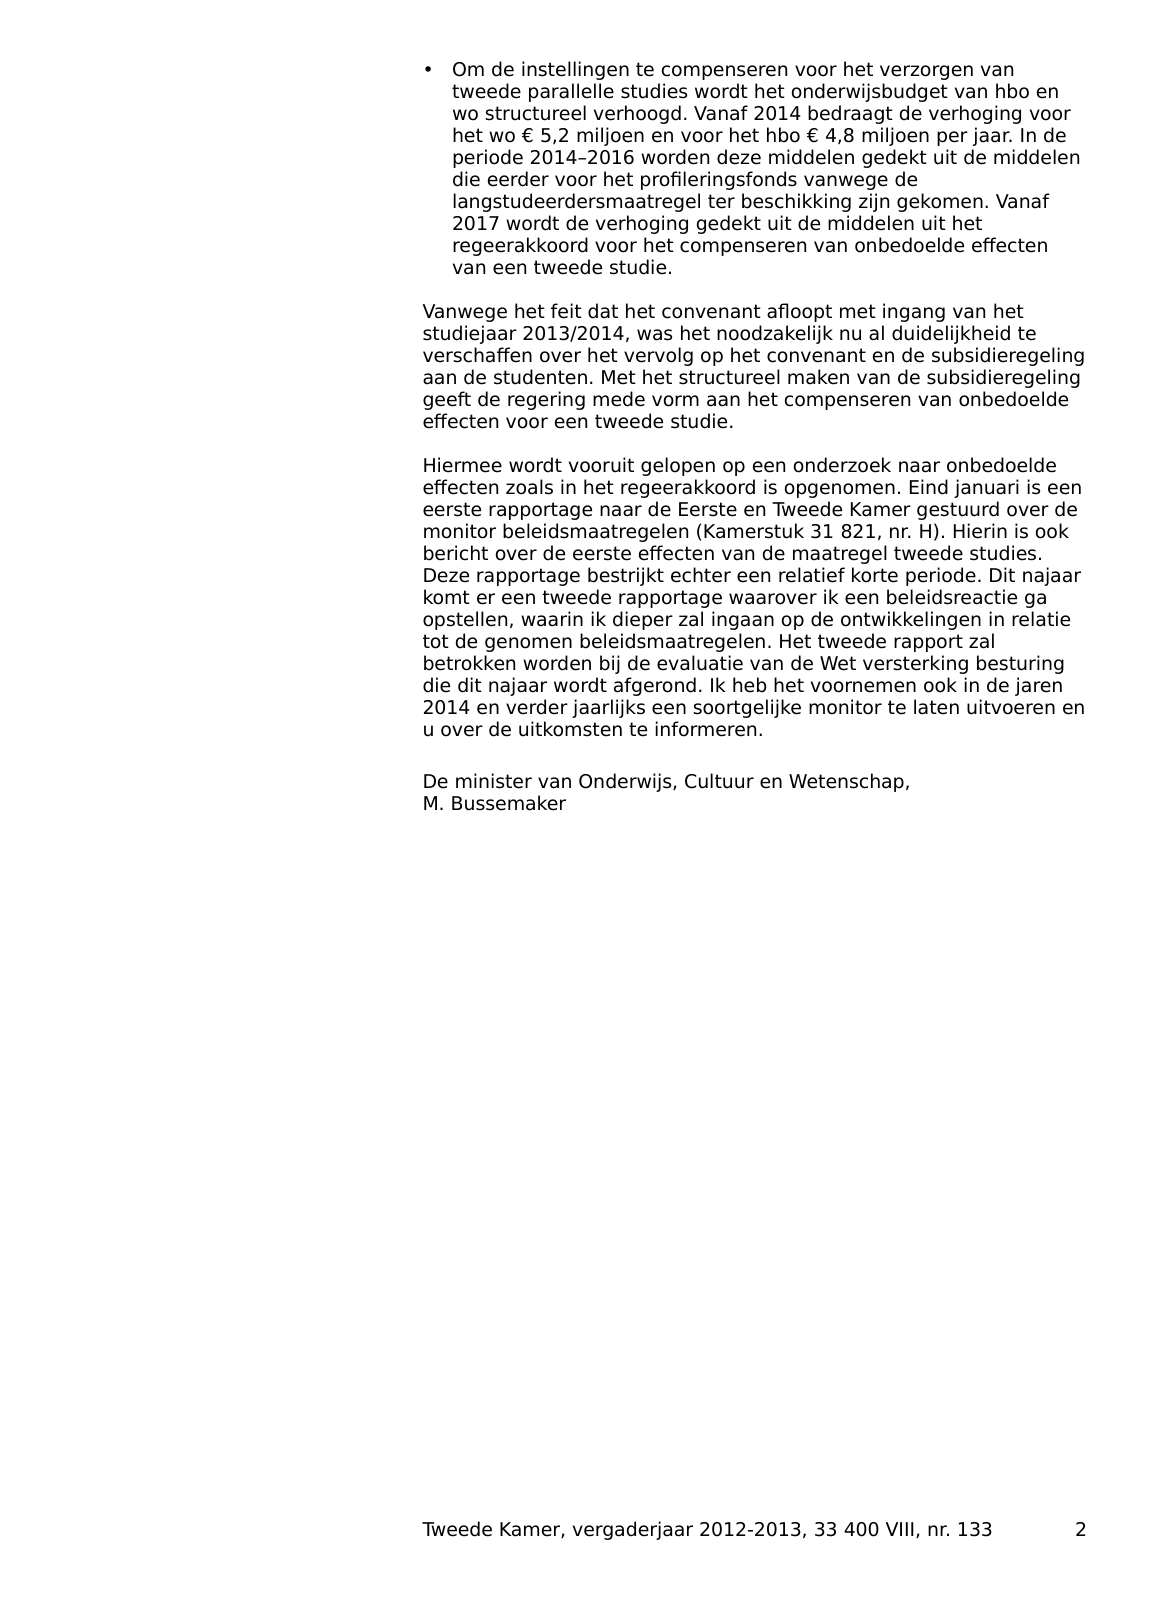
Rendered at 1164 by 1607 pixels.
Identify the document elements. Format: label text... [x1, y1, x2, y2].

text • Om de instellingen te compenseren voor het verzorgen van tweede parallelle studies wordt het onderwijsbudget van hbo en wo structureel verhoogd. Vanaf 2014 bedraagt de verhoging voor het wo € 5,2 miljoen en voor het hbo € 4,8 miljoen per jaar. In de periode 2014–2016 worden deze middelen gedekt uit de middelen die eerder voor het profileringsfonds vanwege de langstudeerdersmaatregel ter beschikking zijn gekomen. Vanaf 2017 wordt de verhoging gedekt uit de middelen uit het regeerakkoord voor het compenseren van onbedoelde effecten van een tweede studie. [422, 59, 1087, 279]
text Vanwege het feit dat het convenant afloopt met ingang van het studiejaar 2013/2014, was het noodzakelijk nu al duidelijkheid te verschaffen over het vervolg op het convenant en de subsidieregeling aan de studenten. Met het structureel maken van de subsidieregeling geeft de regering mede vorm aan het compenseren van onbedoelde effecten voor een tweede studie. [422, 301, 1087, 433]
text Hiermee wordt vooruit gelopen op een onderzoek naar onbedoelde effecten zoals in het regeerakkoord is opgenomen. Eind januari is een eerste rapportage naar de Eerste en Tweede Kamer gestuurd over de monitor beleidsmaatregelen (Kamerstuk 31 821, nr. H). Hierin is ook bericht over de eerste effecten van de maatregel tweede studies. Deze rapportage bestrijkt echter een relatief korte periode. Dit najaar komt er een tweede rapportage waarover ik een beleidsreactie ga opstellen, waarin ik dieper zal ingaan op de ontwikkelingen in relatie tot de genomen beleidsmaatregelen. Het tweede rapport zal betrokken worden bij de evaluatie van de Wet versterking besturing die dit najaar wordt afgerond. Ik heb het voornemen ook in de jaren 2014 en verder jaarlijks een soortgelijke monitor te laten uitvoeren en u over de uitkomsten te informeren. [422, 455, 1087, 741]
text De minister van Onderwijs, Cultuur en Wetenschap, M. Bussemaker [422, 771, 1087, 815]
